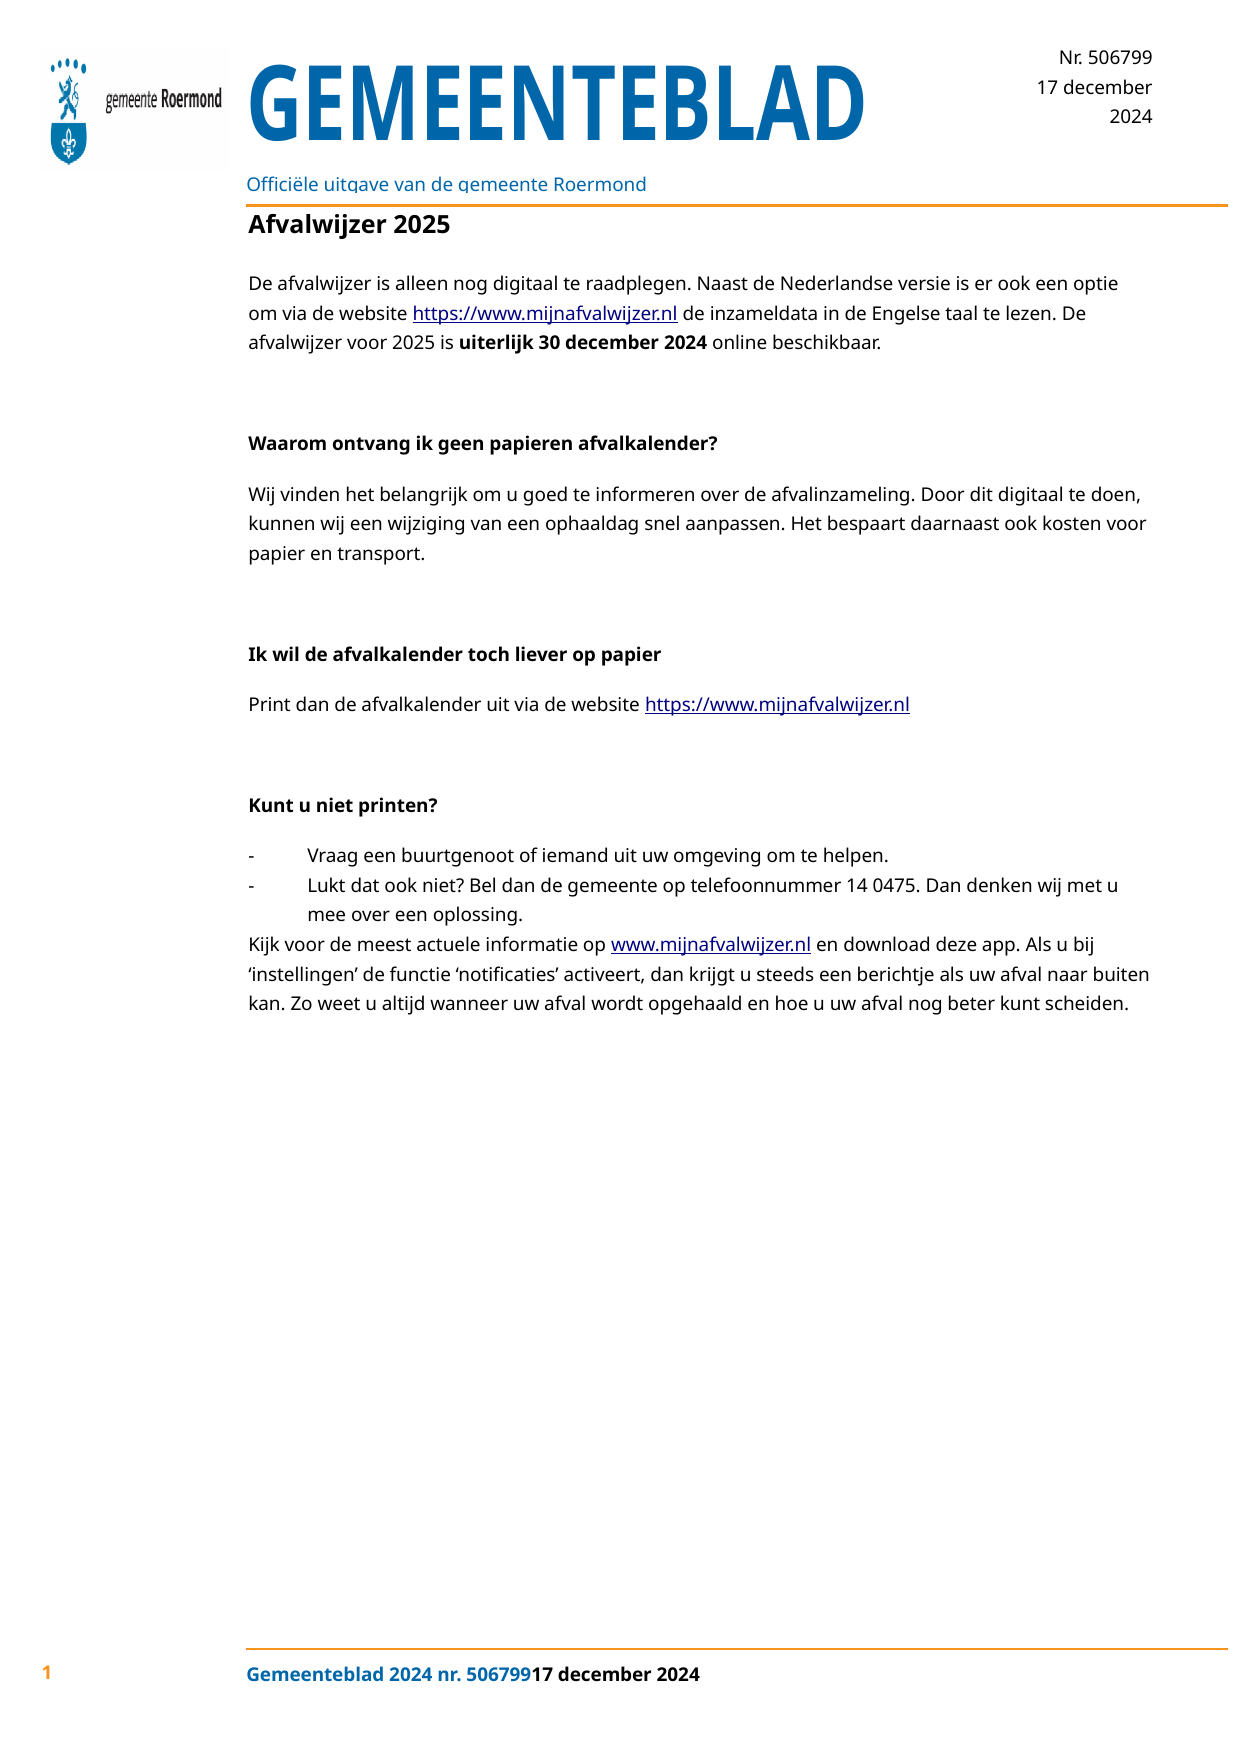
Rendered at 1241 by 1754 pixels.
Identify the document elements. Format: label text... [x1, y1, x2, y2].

text Afvalwijzer 2025 [248, 207, 1152, 241]
text Waarom ontvang ik geen papieren afvalkalender? [248, 430, 1152, 456]
text Kunt u niet printen? [248, 792, 1152, 818]
text Wij vinden het belangrijk om u goed te informeren over de afvalinzameling. Door dit digitaal te doen, kunnen wij een wijziging van een ophaaldag snel aanpassen. Het bespaart daarnaast ook kosten voor papier en transport. [248, 481, 1152, 566]
list Lukt dat ook niet? Bel dan de gemeente op telefoonnummer 14 0475. Dan denken wij met u mee over een oplossing. [248, 872, 1152, 927]
text De afvalwijzer is alleen nog digitaal te raadplegen. Naast de Nederlandse versie is er ook een optie om via de website https://www.mijnafvalwijzer.nl de inzameldata in de Engelse taal te lezen. De afvalwijzer voor 2025 is uiterlijk 30 december 2024 online beschikbaar. [248, 270, 1152, 355]
text Ik wil de afvalkalender toch liever op papier [248, 641, 1152, 666]
text Print dan de afvalkalender uit via de website https://www.mijnafvalwijzer.nl [248, 691, 1152, 717]
picture [41, 47, 231, 172]
list Vraag een buurtgenoot of iemand uit uw omgeving om te helpen. [248, 842, 1152, 868]
text Kijk voor de meest actuele informatie op www.mijnafvalwijzer.nl en download deze app. Als u bij ‘instellingen’ de functie ‘notificaties’ activeert, dan krijgt u steeds een berichtje als uw afval naar buiten kan. Zo weet u altijd wanneer uw afval wordt opgehaald en hoe u uw afval nog beter kunt scheiden. [248, 931, 1152, 1016]
